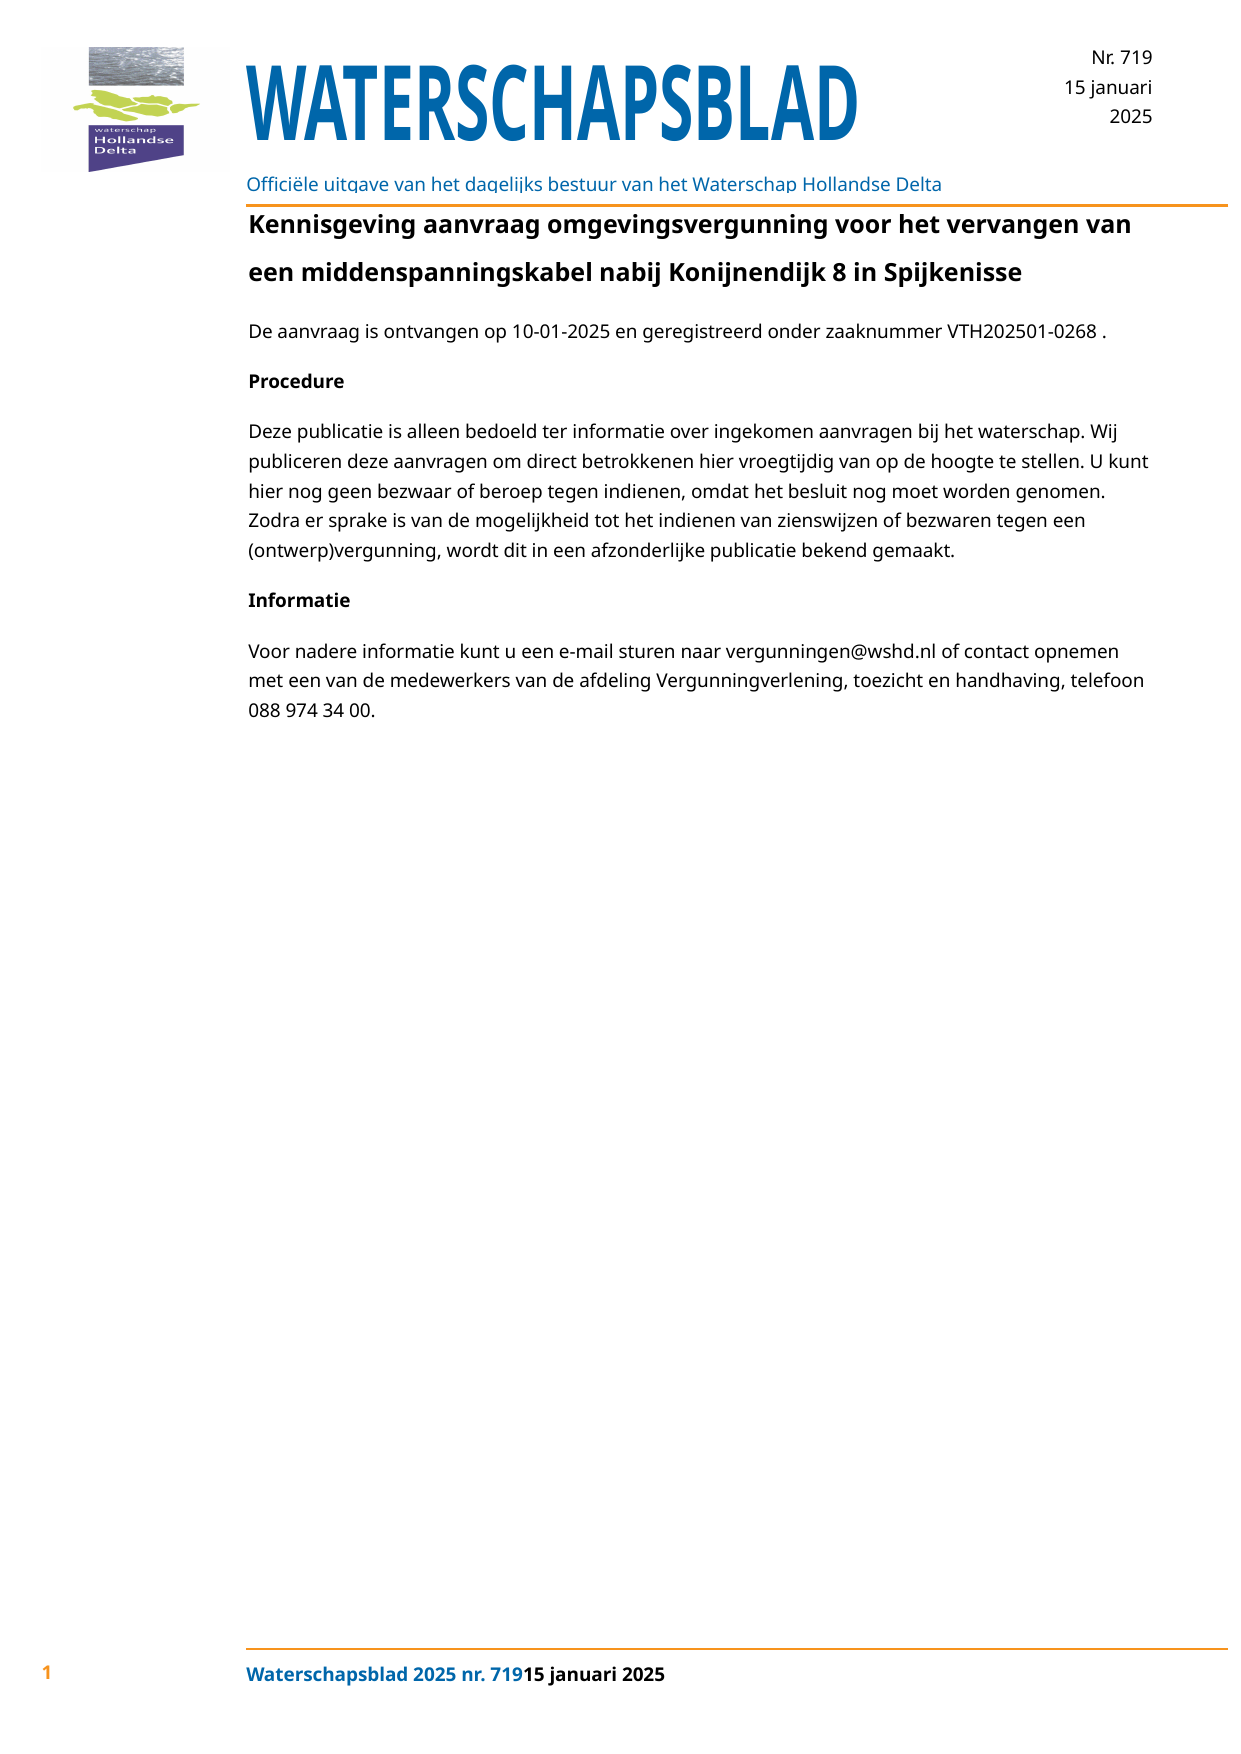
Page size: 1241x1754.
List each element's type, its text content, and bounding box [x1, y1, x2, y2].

text Procedure [248, 368, 1152, 394]
text Deze publicatie is alleen bedoeld ter informatie over ingekomen aanvragen bij het waterschap. Wij publiceren deze aanvragen om direct betrokkenen hier vroegtijdig van op de hoogte te stellen. U kunt hier nog geen bezwaar of beroep tegen indienen, omdat het besluit nog moet worden genomen. Zodra er sprake is van de mogelijkheid tot het indienen van zienswijzen of bezwaren tegen een (ontwerp)vergunning, wordt dit in een afzonderlijke publicatie bekend gemaakt. [248, 419, 1152, 563]
text Informatie [248, 587, 1152, 613]
text De aanvraag is ontvangen op 10-01-2025 en geregistreerd onder zaaknummer VTH202501-0268 . [248, 318, 1152, 344]
text Kennisgeving aanvraag omgevingsvergunning voor het vervangen van een middenspanningskabel nabij Konijnendijk 8 in Spijkenisse [248, 207, 1152, 288]
text Voor nadere informatie kunt u een e-mail sturen naar vergunningen@wshd.nl of contact opnemen met een van de medewerkers van de afdeling Vergunningverlening, toezicht en handhaving, telefoon 088 974 34 00. [248, 638, 1152, 723]
picture [41, 47, 231, 172]
